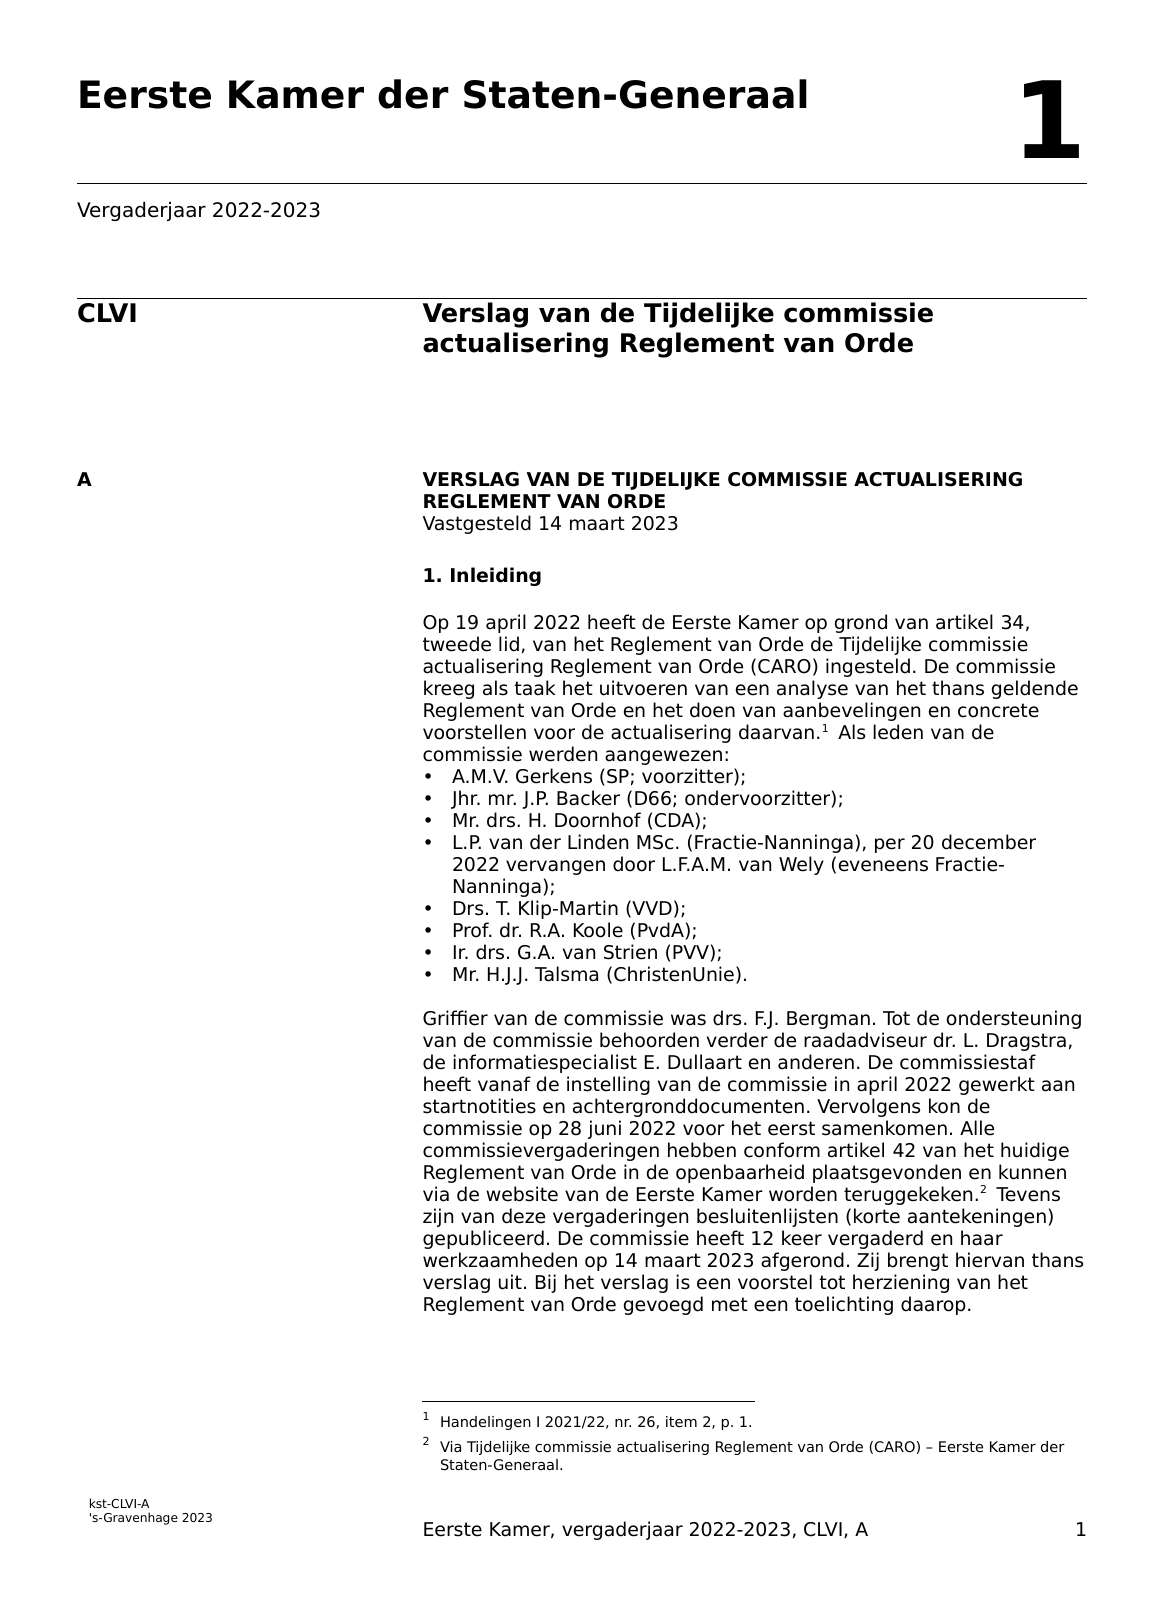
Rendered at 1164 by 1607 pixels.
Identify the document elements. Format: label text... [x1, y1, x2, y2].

text • A.M.V. Gerkens (SP; voorzitter); [422, 766, 1087, 788]
subtitle 1. Inleiding [422, 565, 1087, 587]
table_header 1 [886, 59, 1087, 183]
text • L.P. van der Linden MSc. (Fractie-Nanninga), per 20 december 2022 vervangen door L.F.A.M. van Wely (eveneens Fractie-Nanninga); [422, 832, 1087, 898]
text Vastgesteld 14 maart 2023 [422, 513, 1087, 535]
table_header Eerste Kamer der Staten-Generaal [77, 59, 886, 183]
text Handelingen I 2021/22, nr. 26, item 2, p. 1. [422, 1410, 1087, 1432]
text • Jhr. mr. J.P. Backer (D66; ondervoorzitter); [422, 788, 1087, 810]
text • Prof. dr. R.A. Koole (PvdA); [422, 920, 1087, 942]
text • Mr. drs. H. Doornhof (CDA); [422, 810, 1087, 832]
text • Drs. T. Klip-Martin (VVD); [422, 898, 1087, 920]
text Griffier van de commissie was drs. F.J. Bergman. Tot de ondersteuning van de commissie behoorden verder de raadadviseur dr. L. Dragstra, de informatiespecialist E. Dullaart en anderen. De commissiestaf heeft vanaf de instelling van de commissie in april 2022 gewerkt aan startnotities en achtergronddocumenten. Vervolgens kon de commissie op 28 juni 2022 voor het eerst samenkomen. Alle commissievergaderingen hebben conform artikel 42 van het huidige Reglement van Orde in de openbaarheid plaatsgevonden en kunnen via de website van de Eerste Kamer worden teruggekeken. Tevens zijn van deze vergaderingen besluitenlijsten (korte aantekeningen) gepubliceerd. De commissie heeft 12 keer vergaderd en haar werkzaamheden op 14 maart 2023 afgerond. Zij brengt hiervan thans verslag uit. Bij het verslag is een voorstel tot herziening van het Reglement van Orde gevoegd met een toelichting daarop. [422, 1008, 1087, 1316]
subtitle A VERSLAG VAN DE TIJDELIJKE COMMISSIE ACTUALISERING REGLEMENT VAN ORDE [77, 469, 1087, 513]
table_cell Vergaderjaar 2022-2023 [77, 184, 1087, 298]
subtitle CLVI Verslag van de Tijdelijke commissie actualisering Reglement van Orde [77, 299, 1087, 358]
text 's-Gravenhage 2023 [88, 1511, 323, 1525]
text Op 19 april 2022 heeft de Eerste Kamer op grond van artikel 34, tweede lid, van het Reglement van Orde de Tijdelijke commissie actualisering Reglement van Orde (CARO) ingesteld. De commissie kreeg als taak het uitvoeren van een analyse van het thans geldende Reglement van Orde en het doen van aanbevelingen en concrete voorstellen voor de actualisering daarvan. Als leden van de commissie werden aangewezen: [422, 612, 1087, 766]
text • Mr. H.J.J. Talsma (ChristenUnie). [422, 964, 1087, 986]
text kst-CLVI-A [88, 1497, 323, 1511]
text • Ir. drs. G.A. van Strien (PVV); [422, 942, 1087, 964]
text Via Tijdelijke commissie actualisering Reglement van Orde (CARO) – Eerste Kamer der Staten-Generaal. [422, 1435, 1087, 1474]
